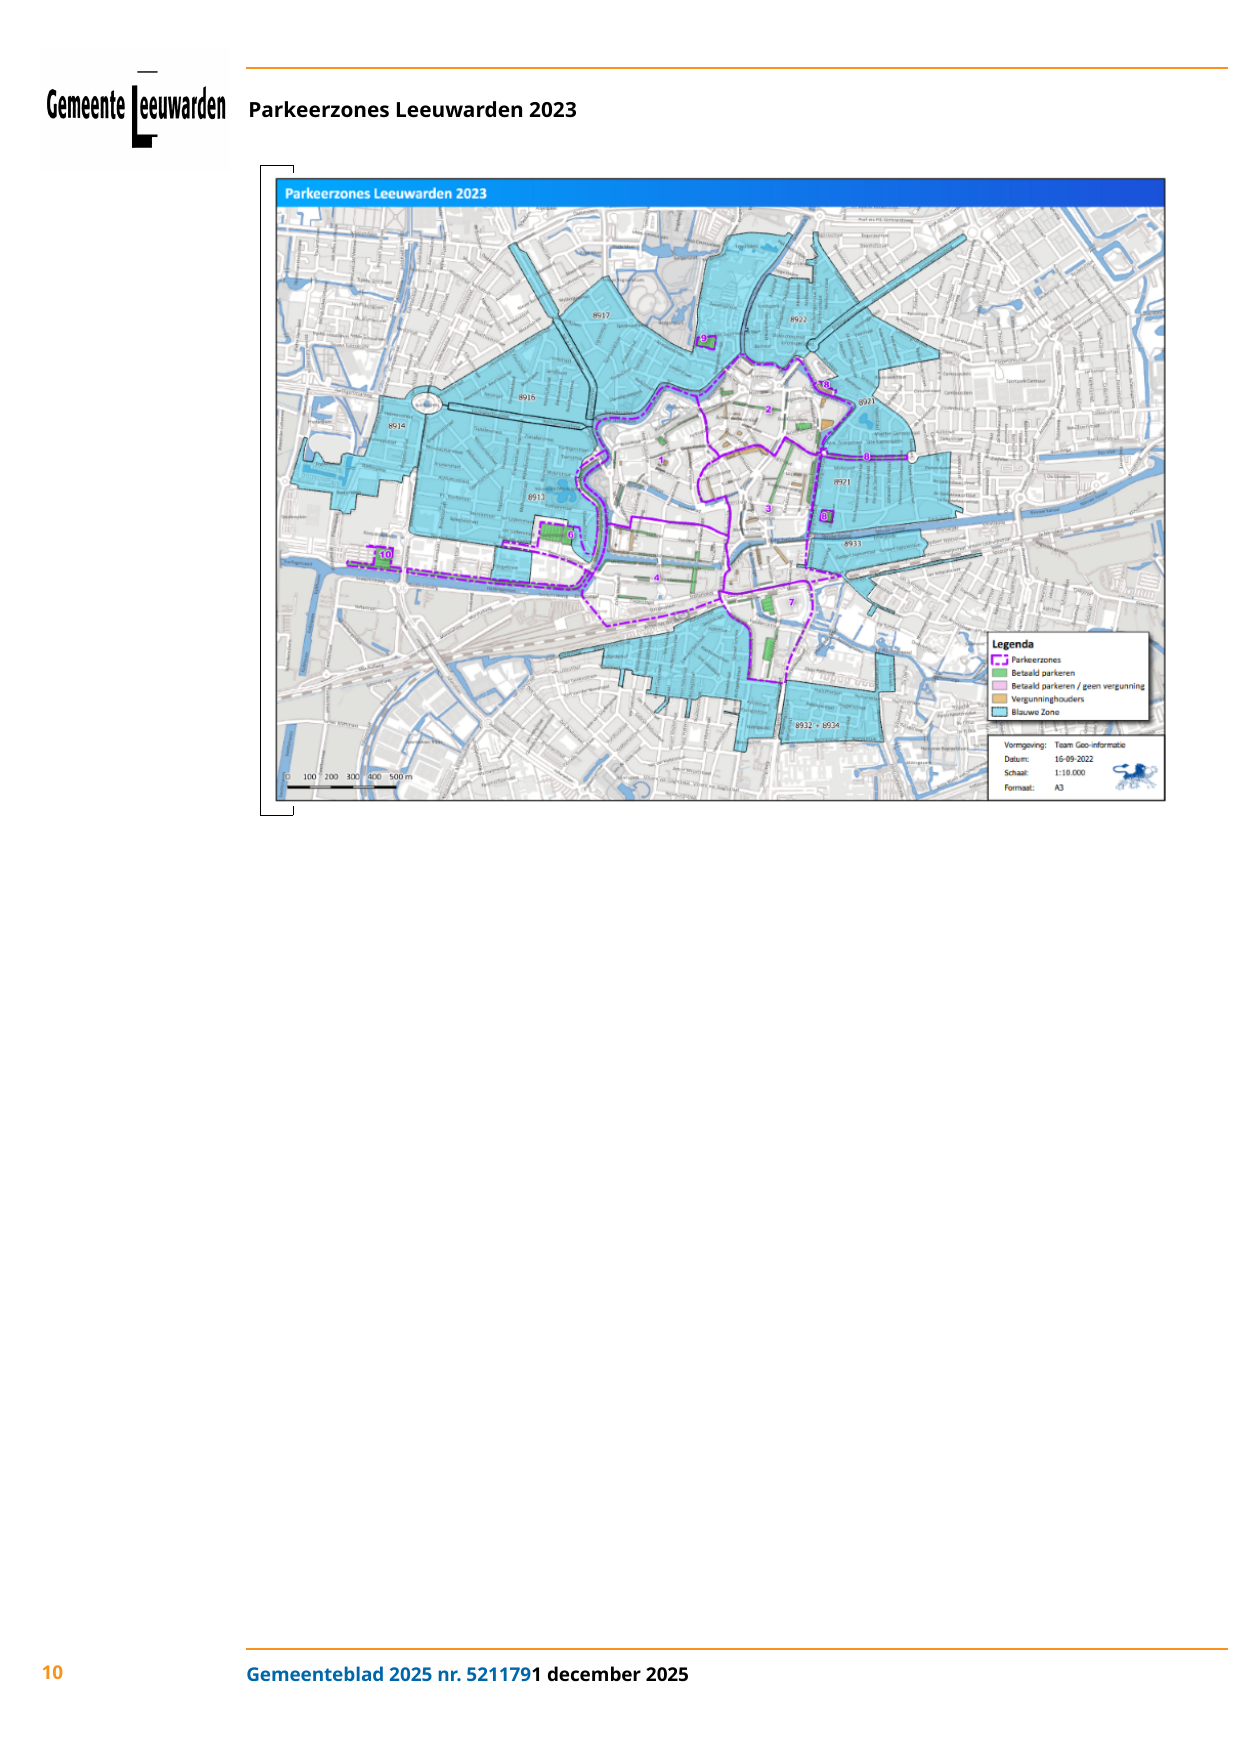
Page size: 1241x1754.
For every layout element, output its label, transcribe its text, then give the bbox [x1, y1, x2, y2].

picture [268, 173, 1173, 806]
text Parkeerzones Leeuwarden 2023 [248, 95, 1152, 123]
picture [41, 47, 231, 172]
